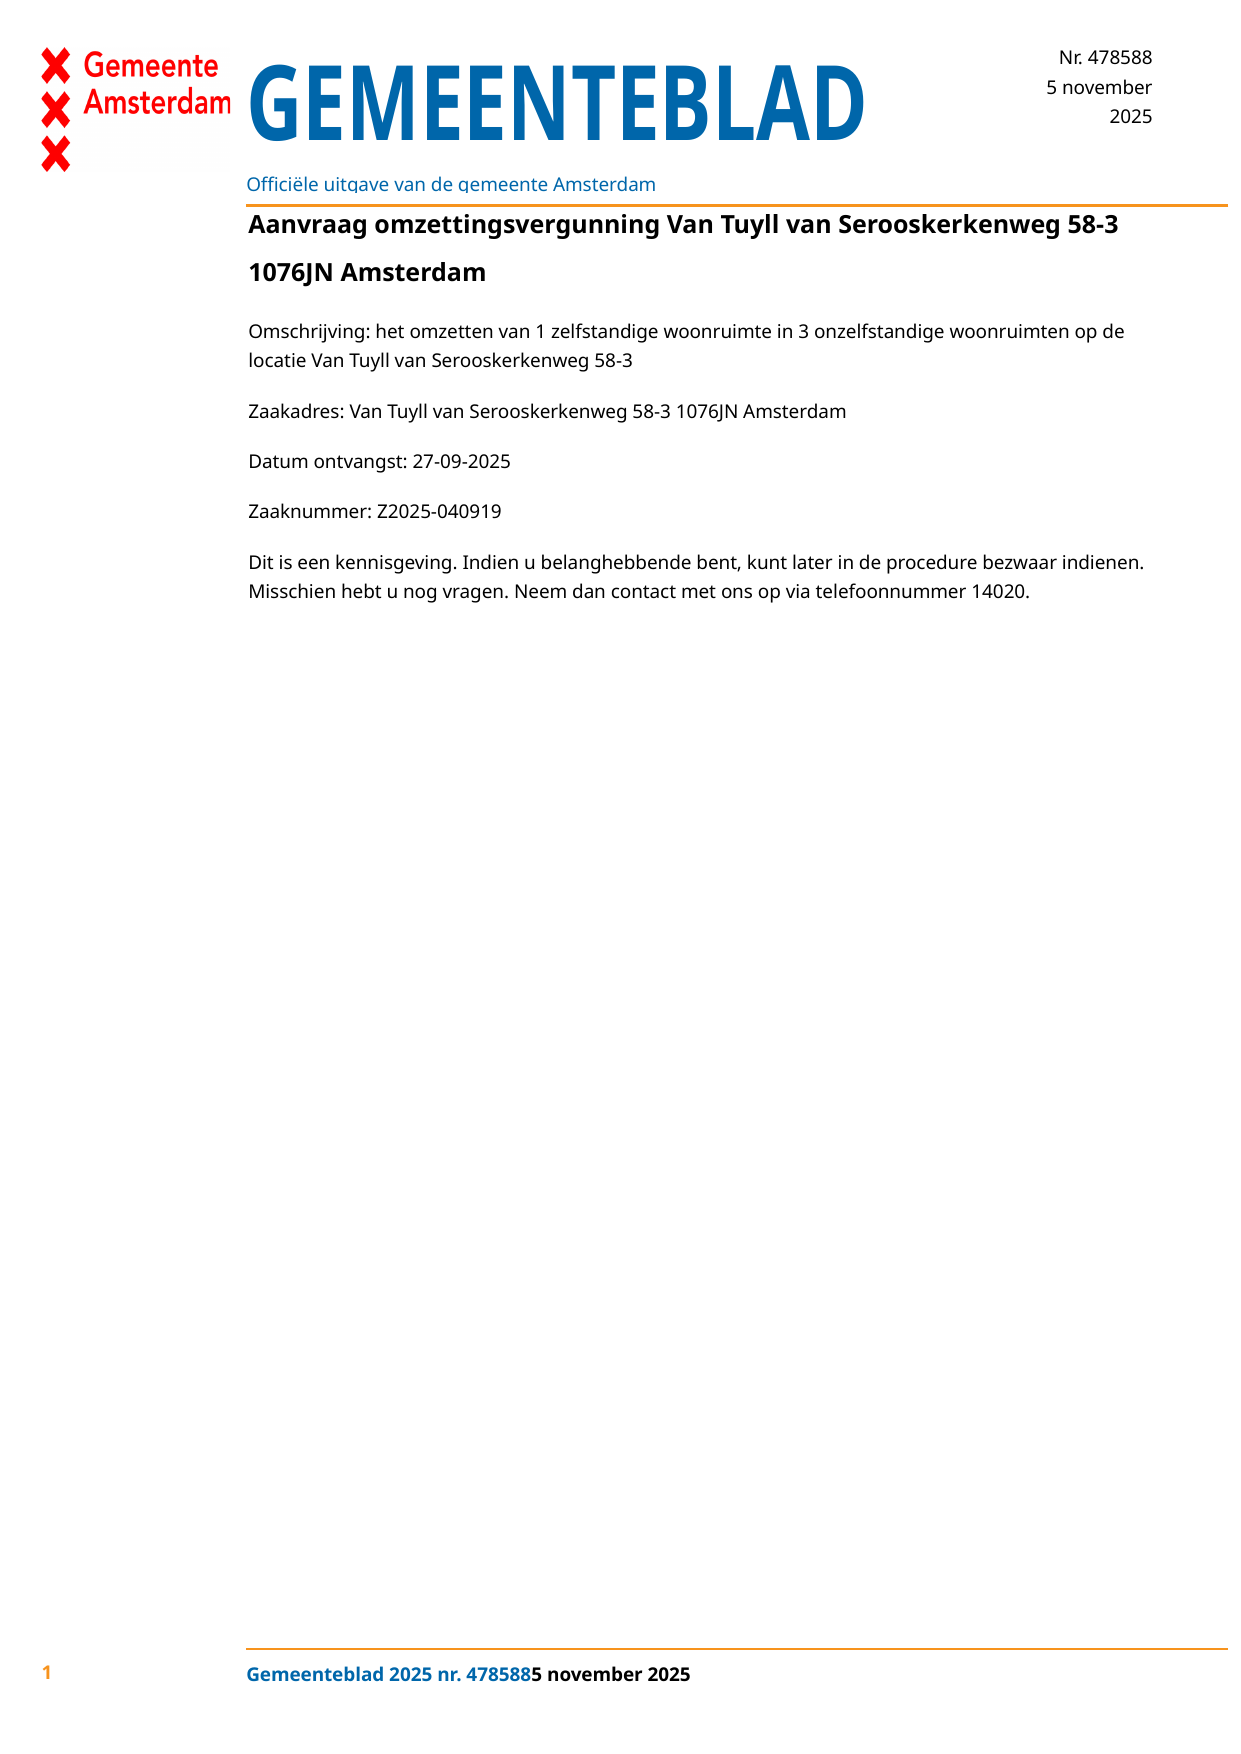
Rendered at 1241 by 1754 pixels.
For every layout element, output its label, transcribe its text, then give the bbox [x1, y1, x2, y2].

text Aanvraag omzettingsvergunning Van Tuyll van Serooskerkenweg 58-3 1076JN Amsterdam [248, 207, 1152, 288]
text Omschrijving: het omzetten van 1 zelfstandige woonruimte in 3 onzelfstandige woonruimten op de locatie Van Tuyll van Serooskerkenweg 58-3 [248, 318, 1152, 373]
text Datum ontvangst: 27-09-2025 [248, 448, 1152, 474]
text Zaakadres: Van Tuyll van Serooskerkenweg 58-3 1076JN Amsterdam [248, 398, 1152, 424]
picture [41, 47, 231, 172]
text Zaaknummer: Z2025-040919 [248, 499, 1152, 524]
text Dit is een kennisgeving. Indien u belanghebbende bent, kunt later in de procedure bezwaar indienen. Misschien hebt u nog vragen. Neem dan contact met ons op via telefoonnummer 14020. [248, 549, 1152, 604]
